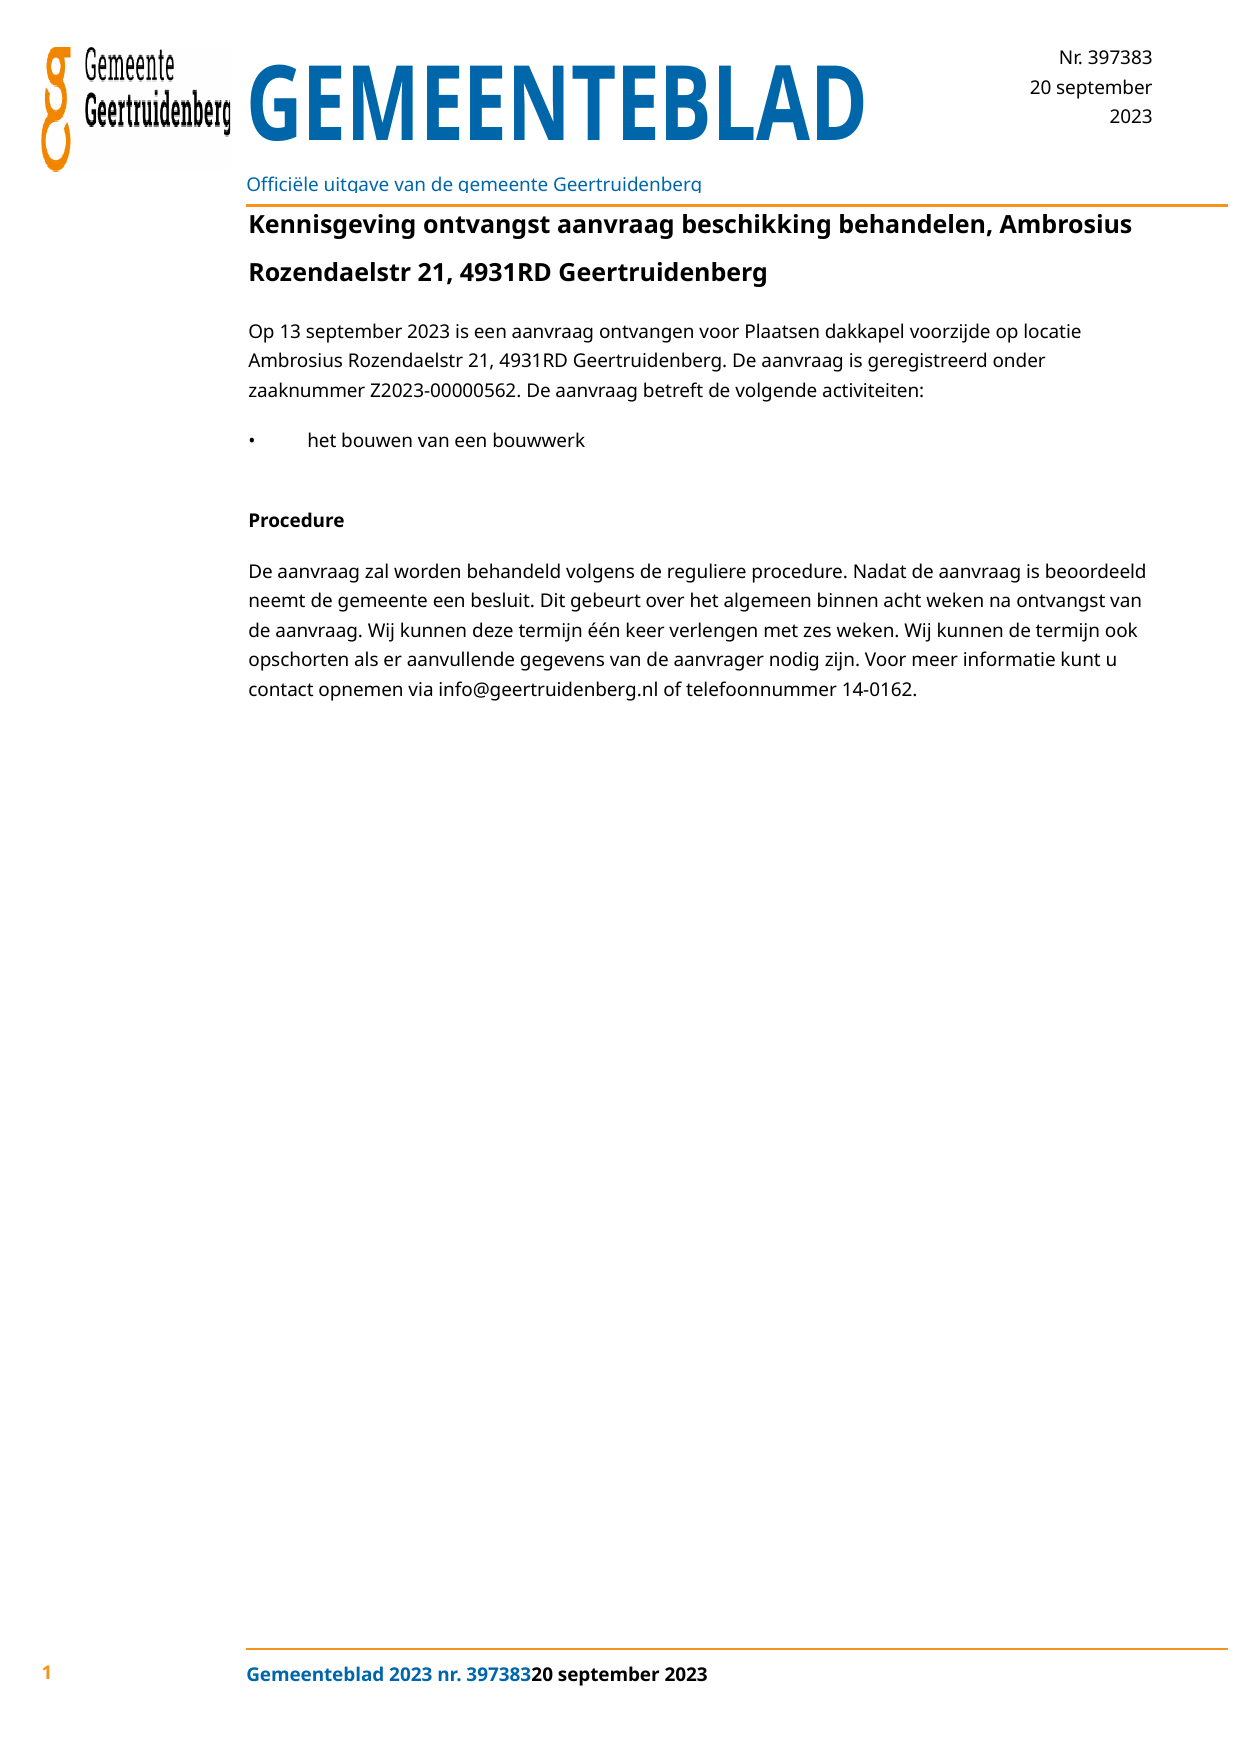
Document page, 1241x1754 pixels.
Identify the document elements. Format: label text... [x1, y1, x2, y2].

picture [41, 47, 231, 172]
text Procedure [248, 507, 1152, 533]
text Kennisgeving ontvangst aanvraag beschikking behandelen, Ambrosius Rozendaelstr 21, 4931RD Geertruidenberg [248, 207, 1152, 288]
text De aanvraag zal worden behandeld volgens de reguliere procedure. Nadat de aanvraag is beoordeeld neemt de gemeente een besluit. Dit gebeurt over het algemeen binnen acht weken na ontvangst van de aanvraag. Wij kunnen deze termijn één keer verlengen met zes weken. Wij kunnen de termijn ook opschorten als er aanvullende gegevens van de aanvrager nodig zijn. Voor meer informatie kunt u contact opnemen via info@geertruidenberg.nl of telefoonnummer 14-0162. [248, 558, 1152, 702]
list het bouwen van een bouwwerk [248, 427, 1152, 453]
text Op 13 september 2023 is een aanvraag ontvangen voor Plaatsen dakkapel voorzijde op locatie Ambrosius Rozendaelstr 21, 4931RD Geertruidenberg. De aanvraag is geregistreerd onder zaaknummer Z2023-00000562. De aanvraag betreft de volgende activiteiten: [248, 318, 1152, 403]
